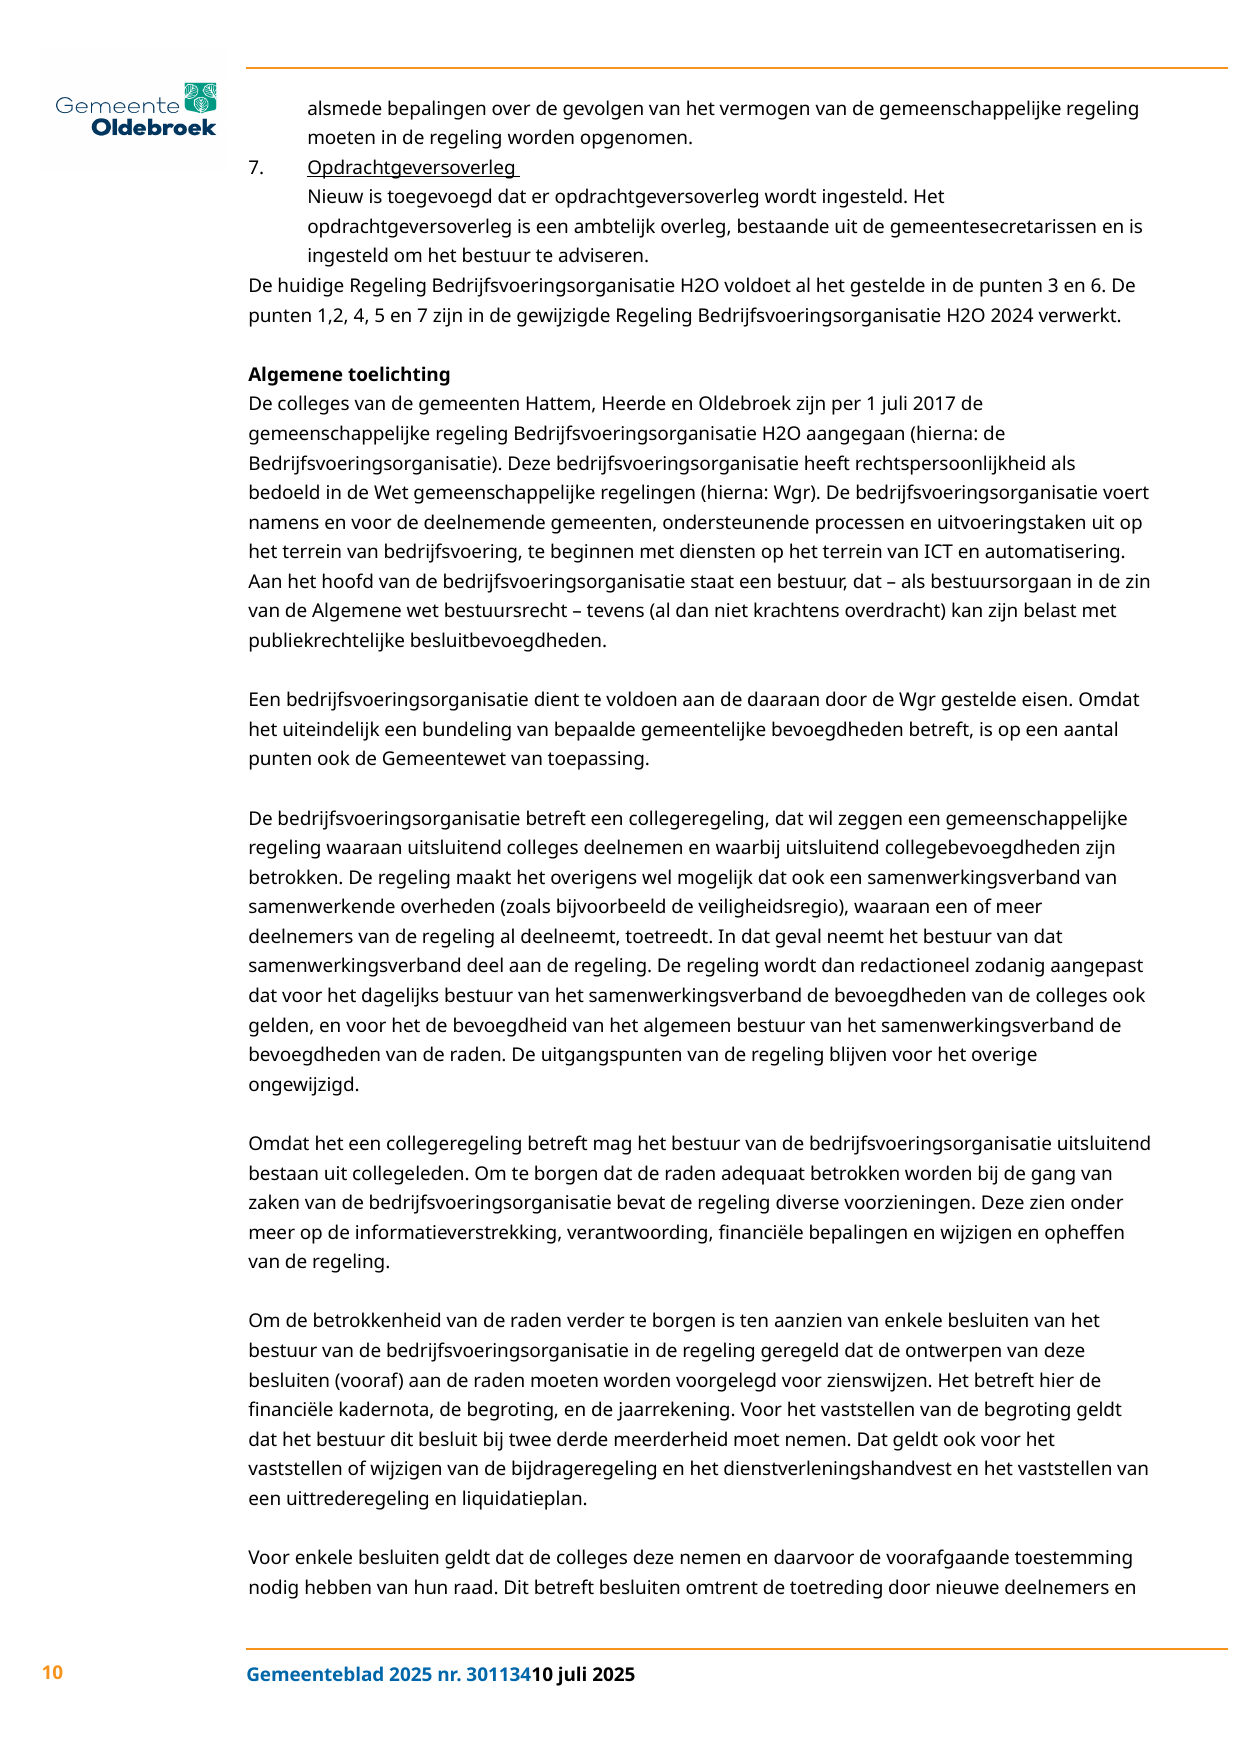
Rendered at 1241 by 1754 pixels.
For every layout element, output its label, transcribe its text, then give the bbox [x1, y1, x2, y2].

text Omdat het een collegeregeling betreft mag het bestuur van de bedrijfsvoeringsorganisatie uitsluitend bestaan uit collegeleden. Om te borgen dat de raden adequaat betrokken worden bij de gang van zaken van de bedrijfsvoeringsorganisatie bevat de regeling diverse voorzieningen. Deze zien onder meer op de informatieverstrekking, verantwoording, financiële bepalingen en wijzigen en opheffen van de regeling. [248, 1130, 1152, 1274]
text De colleges van de gemeenten Hattem, Heerde en Oldebroek zijn per 1 juli 2017 de gemeenschappelijke regeling Bedrijfsvoeringsorganisatie H2O aangegaan (hierna: de Bedrijfsvoeringsorganisatie). Deze bedrijfsvoeringsorganisatie heeft rechtspersoonlijkheid als bedoeld in de Wet gemeenschappelijke regelingen (hierna: Wgr). De bedrijfsvoeringsorganisatie voert namens en voor de deelnemende gemeenten, ondersteunende processen en uitvoeringstaken uit op het terrein van bedrijfsvoering, te beginnen met diensten op het terrein van ICT en automatisering. Aan het hoofd van de bedrijfsvoeringsorganisatie staat een bestuur, dat – als bestuursorgaan in de zin van de Algemene wet bestuursrecht – tevens (al dan niet krachtens overdracht) kan zijn belast met publiekrechtelijke besluitbevoegdheden. [248, 391, 1152, 653]
text Voor enkele besluiten geldt dat de colleges deze nemen en daarvoor de voorafgaande toestemming nodig hebben van hun raad. Dit betreft besluiten omtrent de toetreding door nieuwe deelnemers en [248, 1544, 1152, 1600]
text De bedrijfsvoeringsorganisatie betreft een collegeregeling, dat wil zeggen een gemeenschappelijke regeling waaraan uitsluitend colleges deelnemen en waarbij uitsluitend collegebevoegdheden zijn betrokken. De regeling maakt het overigens wel mogelijk dat ook een samenwerkingsverband van samenwerkende overheden (zoals bijvoorbeeld de veiligheidsregio), waaraan een of meer deelnemers van de regeling al deelneemt, toetreedt. In dat geval neemt het bestuur van dat samenwerkingsverband deel aan de regeling. De regeling wordt dan redactioneel zodanig aangepast dat voor het dagelijks bestuur van het samenwerkingsverband de bevoegdheden van de colleges ook gelden, en voor het de bevoegdheid van het algemeen bestuur van het samenwerkingsverband de bevoegdheden van de raden. De uitgangspunten van de regeling blijven voor het overige ongewijzigd. [248, 805, 1152, 1097]
list Opdrachtgeversoverleg [248, 154, 1152, 180]
text Algemene toelichting [248, 361, 1152, 387]
list Nieuw is toegevoegd dat er opdrachtgeversoverleg wordt ingesteld. Het opdrachtgeversoverleg is een ambtelijk overleg, bestaande uit de gemeentesecretarissen en is ingesteld om het bestuur te adviseren. [248, 183, 1152, 268]
picture [41, 47, 231, 172]
text De huidige Regeling Bedrijfsvoeringsorganisatie H2O voldoet al het gestelde in de punten 3 en 6. De punten 1,2, 4, 5 en 7 zijn in de gewijzigde Regeling Bedrijfsvoeringsorganisatie H2O 2024 verwerkt. [248, 272, 1152, 328]
text Een bedrijfsvoeringsorganisatie dient te voldoen aan de daaraan door de Wgr gestelde eisen. Omdat het uiteindelijk een bundeling van bepaalde gemeentelijke bevoegdheden betreft, is op een aantal punten ook de Gemeentewet van toepassing. [248, 686, 1152, 771]
list alsmede bepalingen over de gevolgen van het vermogen van de gemeenschappelijke regeling moeten in de regeling worden opgenomen. [248, 95, 1152, 150]
text Om de betrokkenheid van de raden verder te borgen is ten aanzien van enkele besluiten van het bestuur van de bedrijfsvoeringsorganisatie in de regeling geregeld dat de ontwerpen van deze besluiten (vooraf) aan de raden moeten worden voorgelegd voor zienswijzen. Het betreft hier de financiële kadernota, de begroting, en de jaarrekening. Voor het vaststellen van de begroting geldt dat het bestuur dit besluit bij twee derde meerderheid moet nemen. Dat geldt ook voor het vaststellen of wijzigen van de bijdrageregeling en het dienstverleningshandvest en het vaststellen van een uittrederegeling en liquidatieplan. [248, 1308, 1152, 1511]
